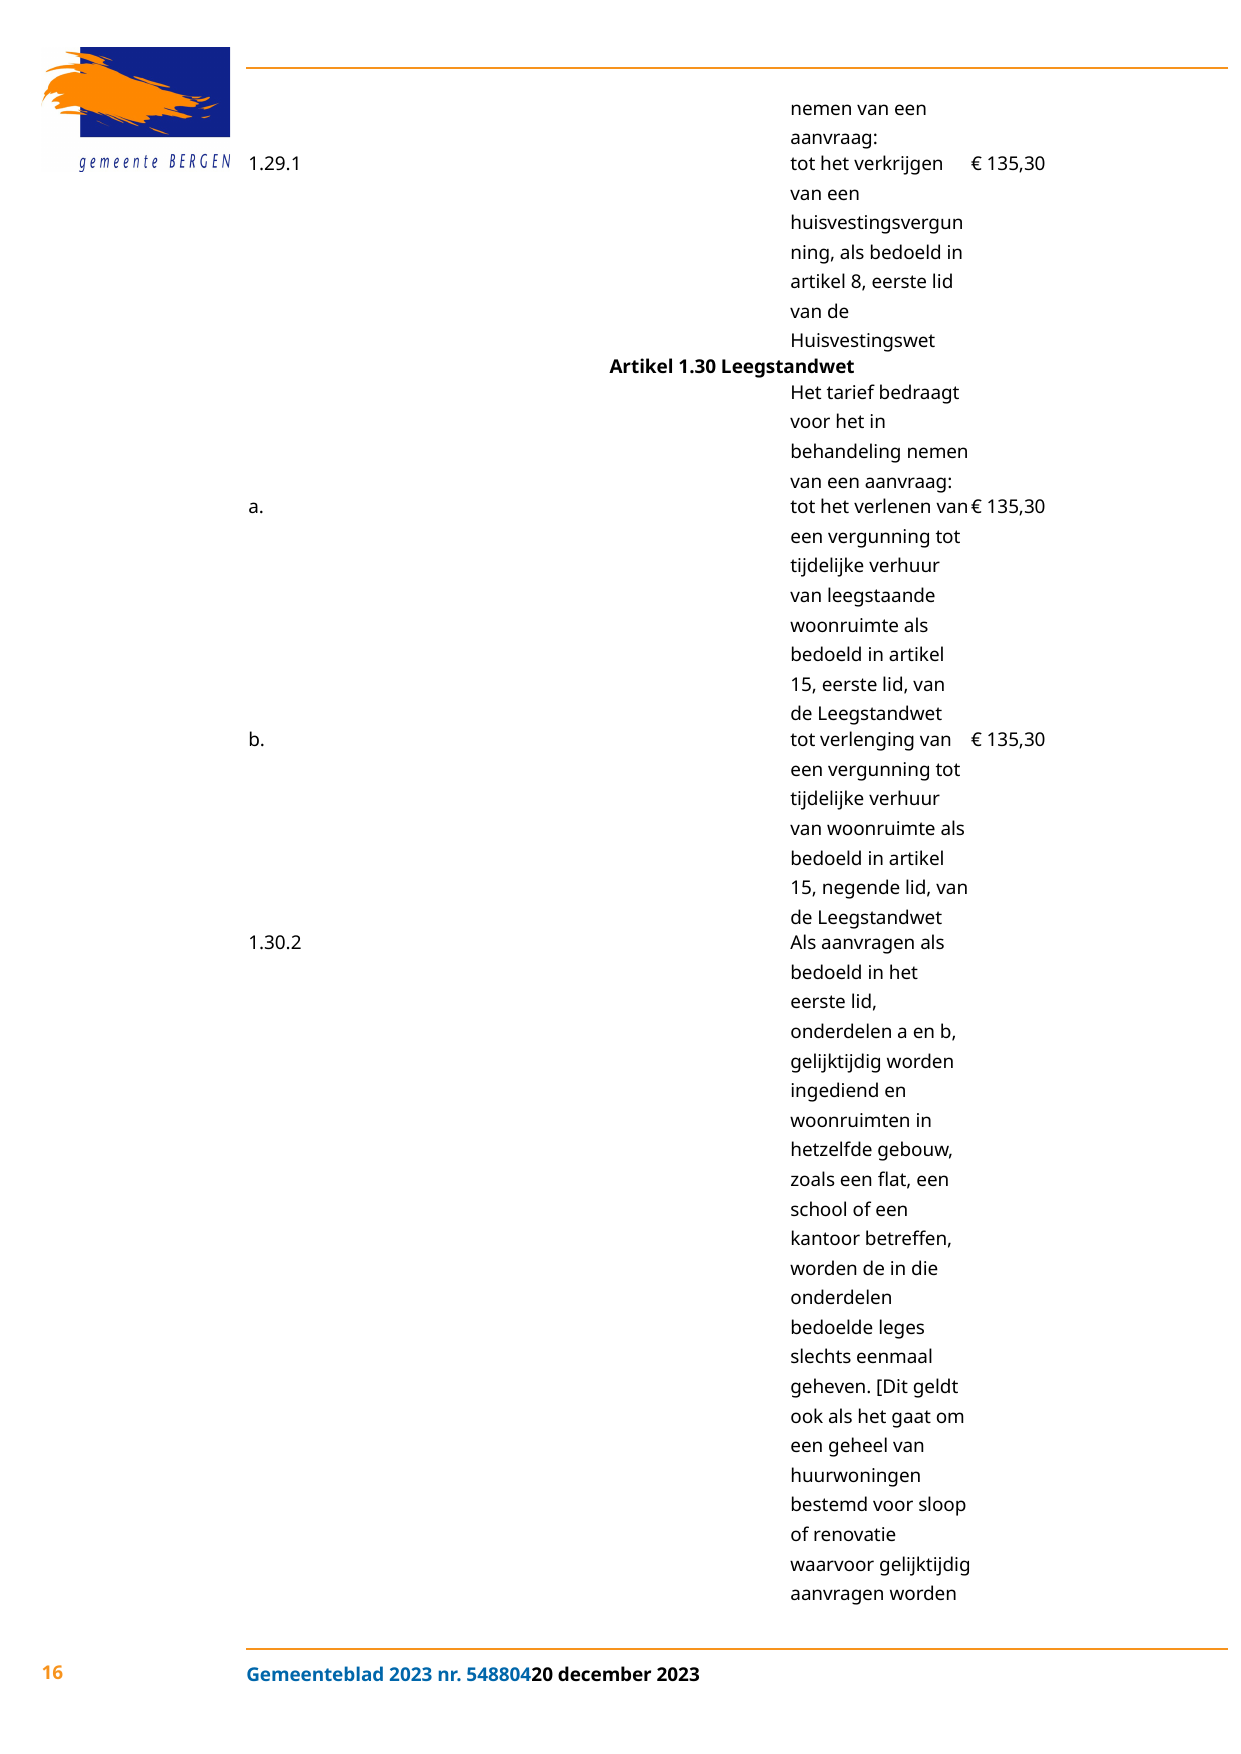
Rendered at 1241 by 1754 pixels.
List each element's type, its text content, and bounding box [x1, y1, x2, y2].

table_cell [429, 930, 790, 1606]
table_cell a. [248, 494, 429, 726]
table_cell [248, 95, 429, 150]
table_cell [429, 726, 790, 929]
table_cell Het tarief bedraagt voor het in behandeling nemen van een aanvraag: [790, 379, 971, 493]
table_cell tot het verkrijgen van een huisvestingsvergunning, als bedoeld in artikel 8, eerste lid van de Huisvestingswet [790, 150, 971, 353]
table_cell [248, 353, 609, 379]
table_cell [429, 379, 790, 493]
table_cell nemen van een aanvraag: [790, 95, 971, 150]
table_cell Artikel 1.30 Leegstandwet [609, 353, 1152, 379]
picture [41, 47, 231, 172]
table_cell € 135,30 [971, 494, 1152, 726]
table_cell € 135,30 [971, 150, 1152, 353]
table_cell [429, 494, 790, 726]
table_cell [971, 95, 1152, 150]
table_cell 1.30.2 [248, 930, 429, 1606]
table_cell Als aanvragen als bedoeld in het eerste lid, onderdelen a en b, gelijktijdig worden ingediend en woonruimten in hetzelfde gebouw, zoals een flat, een school of een kantoor betreffen, worden de in die onderdelen bedoelde leges slechts eenmaal geheven. [Dit geldt ook als het gaat om een geheel van huurwoningen bestemd voor sloop of renovatie waarvoor gelijktijdig aanvragen worden [790, 930, 971, 1606]
table_cell [429, 150, 790, 353]
table_cell [429, 95, 790, 150]
table_cell [971, 930, 1152, 1606]
table_cell 1.29.1 [248, 150, 429, 353]
table_cell tot verlenging van een vergunning tot tijdelijke verhuur van woonruimte als bedoeld in artikel 15, negende lid, van de Leegstandwet [790, 726, 971, 929]
table_cell [971, 379, 1152, 493]
table_cell b. [248, 726, 429, 929]
table_cell tot het verlenen van een vergunning tot tijdelijke verhuur van leegstaande woonruimte als bedoeld in artikel 15, eerste lid, van de Leegstandwet [790, 494, 971, 726]
table_cell € 135,30 [971, 726, 1152, 929]
table_cell [248, 379, 429, 493]
